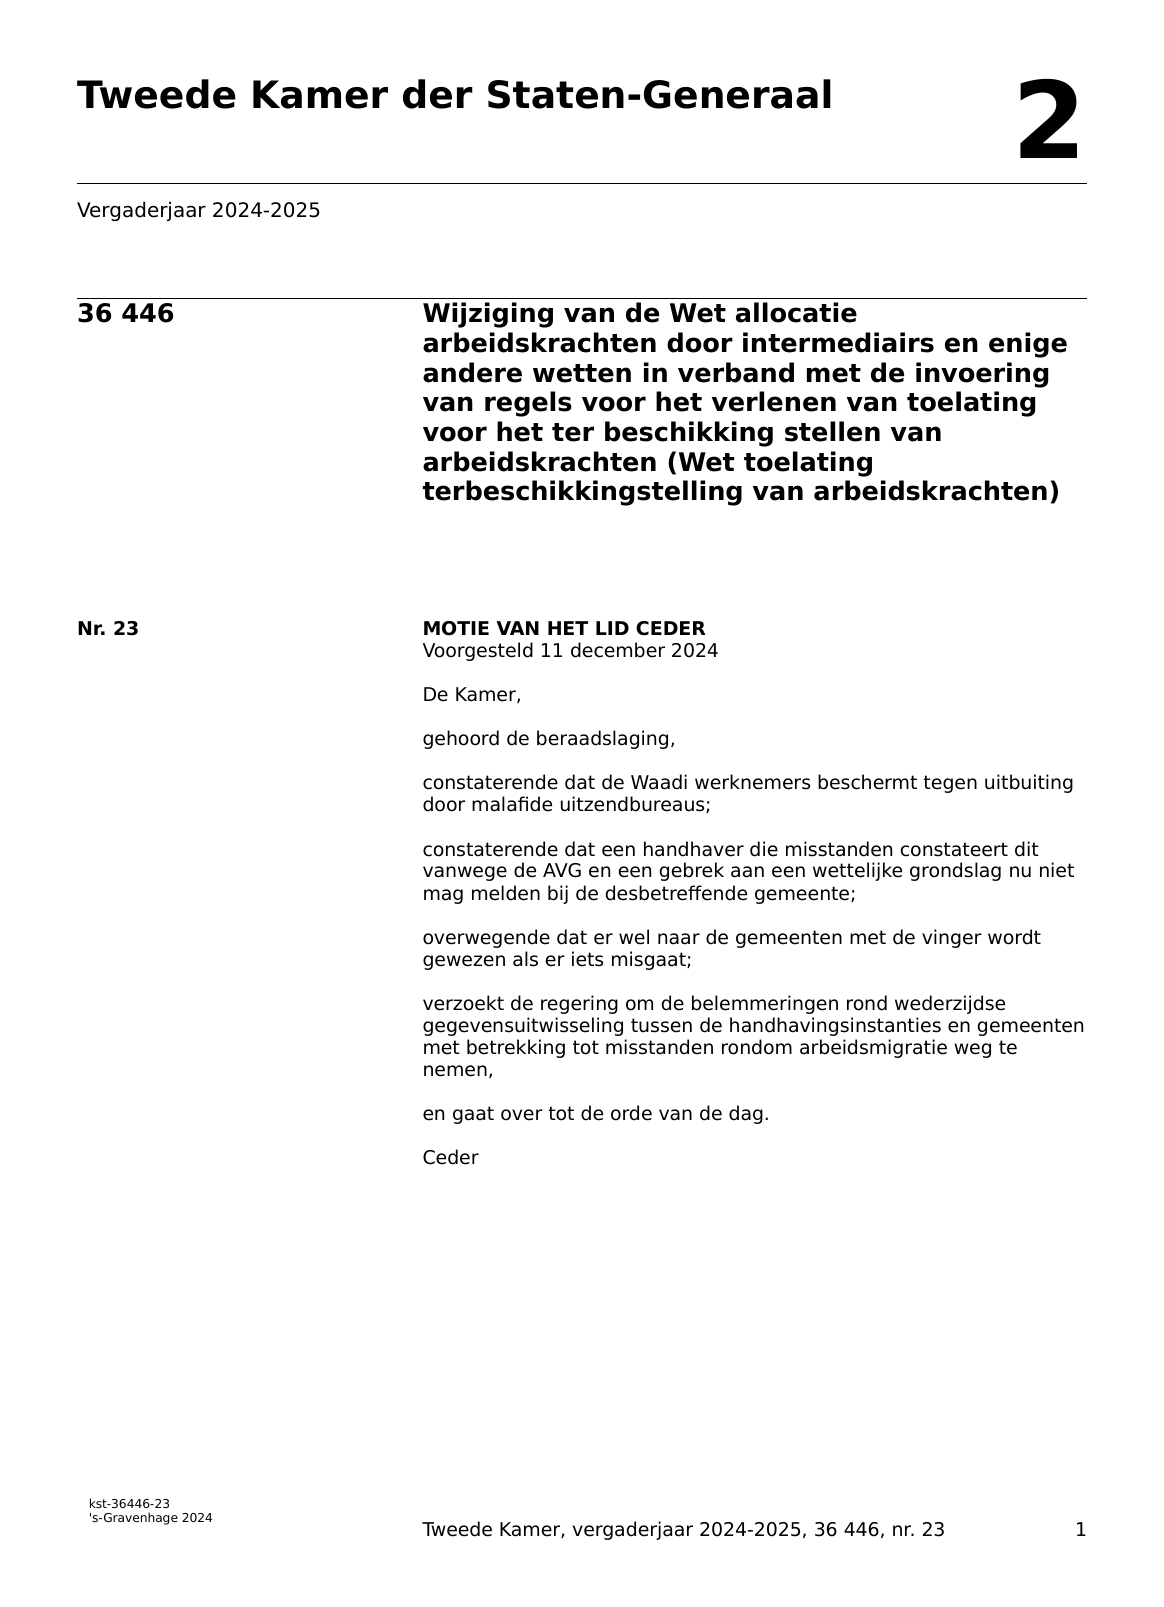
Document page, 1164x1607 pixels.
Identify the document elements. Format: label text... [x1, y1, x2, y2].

text 's-Gravenhage 2024 [88, 1511, 323, 1525]
text constaterende dat een handhaver die misstanden constateert dit vanwege de AVG en een gebrek aan een wettelijke grondslag nu niet mag melden bij de desbetreffende gemeente; [422, 838, 1087, 904]
text De Kamer, [422, 684, 1087, 706]
table_cell Vergaderjaar 2024-2025 [77, 184, 1087, 298]
table_header Tweede Kamer der Staten-Generaal [77, 59, 886, 183]
subtitle 36 446 Wijziging van de Wet allocatie arbeidskrachten door intermediairs en enige andere wetten in verband met de invoering van regels voor het verlenen van toelating voor het ter beschikking stellen van arbeidskrachten (Wet toelating terbeschikkingstelling van arbeidskrachten) [77, 299, 1087, 507]
subtitle Nr. 23 MOTIE VAN HET LID CEDER [77, 618, 1087, 640]
text constaterende dat de Waadi werknemers beschermt tegen uitbuiting door malafide uitzendbureaus; [422, 772, 1087, 816]
text kst-36446-23 [88, 1497, 323, 1511]
text overwegende dat er wel naar de gemeenten met de vinger wordt gewezen als er iets misgaat; [422, 927, 1087, 971]
text Ceder [422, 1147, 1087, 1169]
text gehoord de beraadslaging, [422, 728, 1087, 750]
text Voorgesteld 11 december 2024 [422, 640, 1087, 662]
text verzoekt de regering om de belemmeringen rond wederzijdse gegevensuitwisseling tussen de handhavingsinstanties en gemeenten met betrekking tot misstanden rondom arbeidsmigratie weg te nemen, [422, 993, 1087, 1081]
table_header 2 [886, 59, 1087, 183]
text en gaat over tot de orde van de dag. [422, 1103, 1087, 1125]
